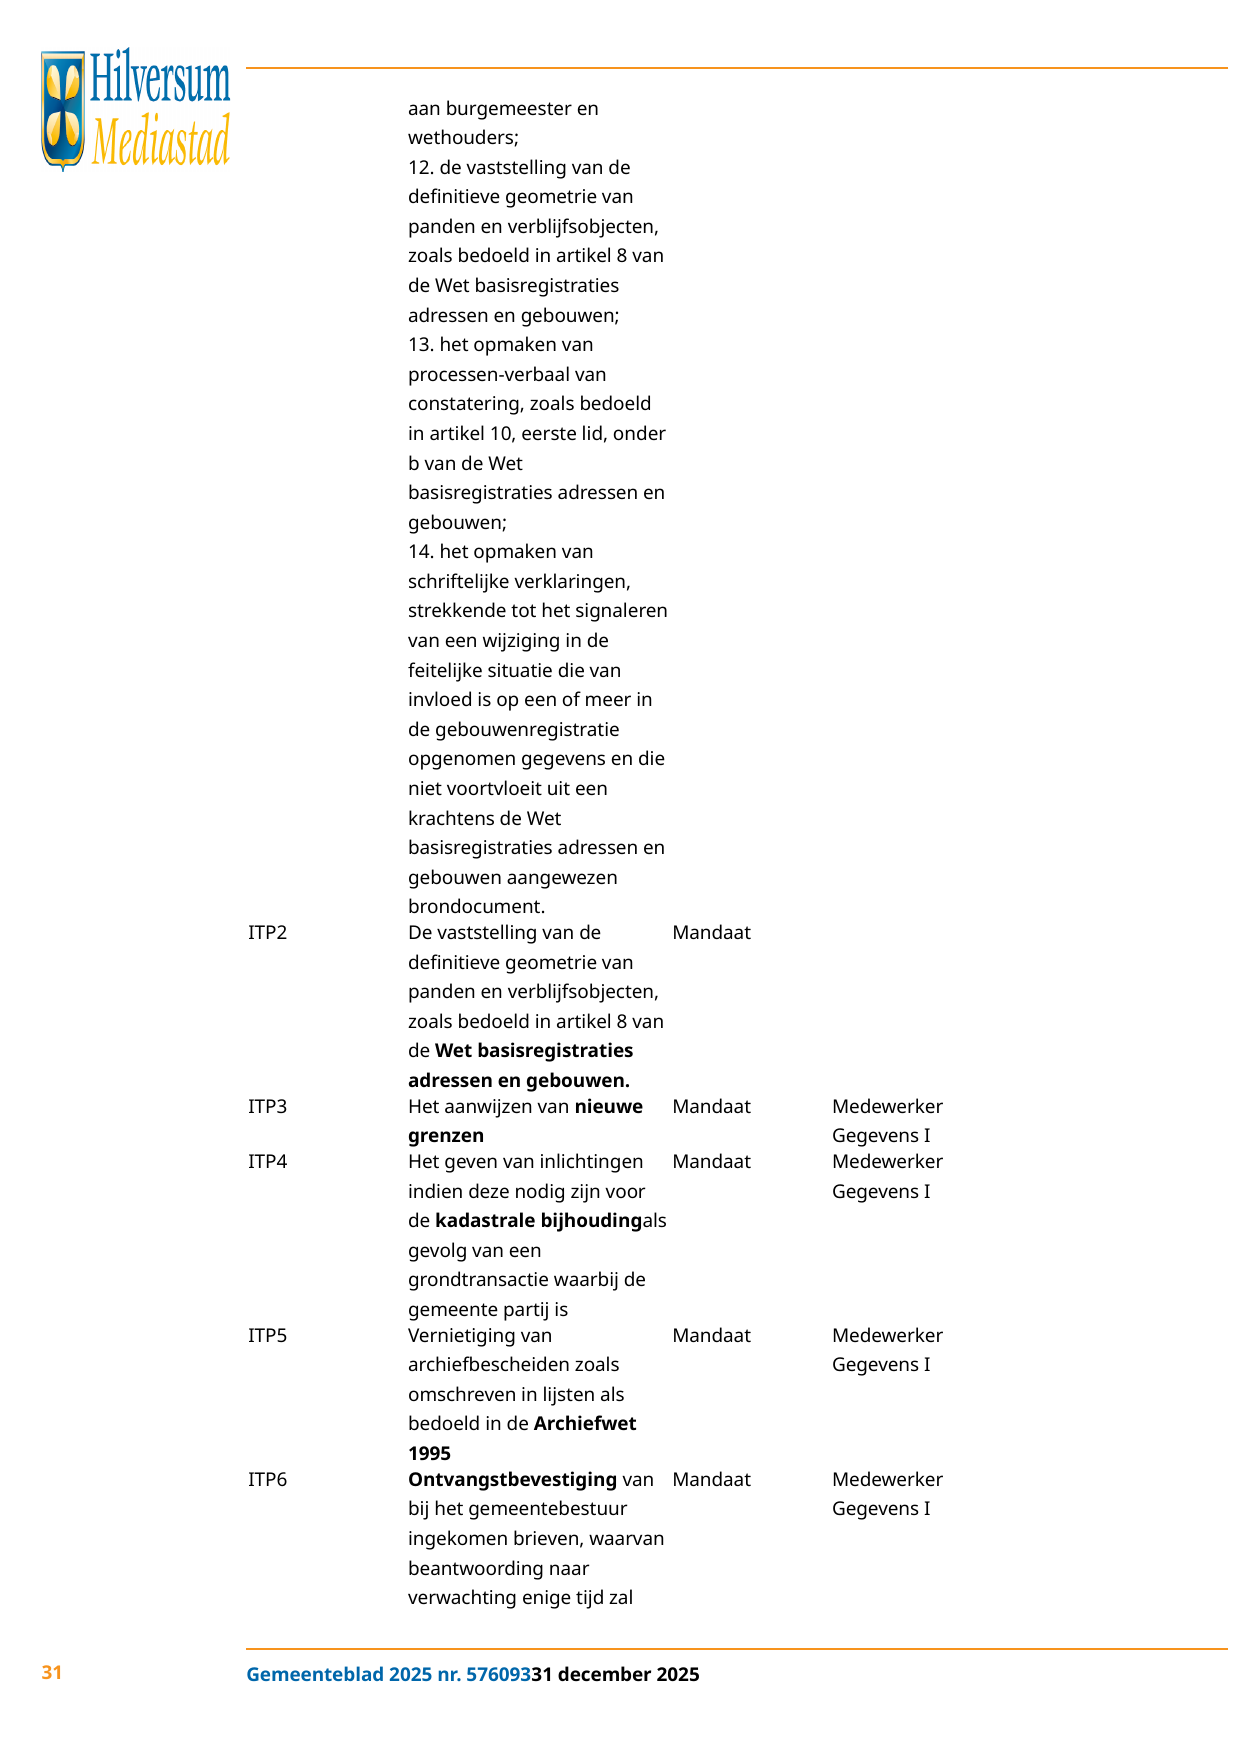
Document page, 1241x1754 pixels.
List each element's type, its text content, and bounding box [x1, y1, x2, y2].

table_cell Medewerker Gegevens I [832, 1148, 992, 1322]
table_cell Mandaat [672, 919, 832, 1093]
table_cell Mandaat [672, 1466, 832, 1610]
table_cell Het geven van inlichtingen indien deze nodig zijn voor de kadastrale bijhoudingals gevolg van een grondtransactie waarbij de gemeente partij is [408, 1148, 672, 1322]
table_cell ITP5 [248, 1322, 408, 1466]
table_cell [992, 1322, 1152, 1466]
table_cell Mandaat [672, 1148, 832, 1322]
table_cell Medewerker Gegevens I [832, 1093, 992, 1148]
picture [41, 47, 231, 172]
table_cell Medewerker Gegevens I [832, 1322, 992, 1466]
table_cell [992, 1148, 1152, 1322]
table_cell Ontvangstbevestiging van bij het gemeentebestuur ingekomen brieven, waarvan beantwoording naar verwachting enige tijd zal [408, 1466, 672, 1610]
table_cell Mandaat [672, 1322, 832, 1466]
table_cell ITP2 [248, 919, 408, 1093]
table_cell [672, 95, 832, 919]
table_cell Het aanwijzen van nieuwe grenzen [408, 1093, 672, 1148]
table_cell Medewerker Gegevens I [832, 1466, 992, 1610]
table_cell ITP4 [248, 1148, 408, 1322]
table_cell aan burgemeester en wethouders; 12. de vaststelling van de definitieve geometrie van panden en verblijfsobjecten, zoals bedoeld in artikel 8 van de Wet basisregistraties adressen en gebouwen; 13. het opmaken van processen-verbaal van constatering, zoals bedoeld in artikel 10, eerste lid, onder b van de Wet basisregistraties adressen en gebouwen; 14. het opmaken van schriftelijke verklaringen, strekkende tot het signaleren van een wijziging in de feitelijke situatie die van invloed is op een of meer in de gebouwenregistratie opgenomen gegevens en die niet voortvloeit uit een krachtens de Wet basisregistraties adressen en gebouwen aangewezen brondocument. [408, 95, 672, 919]
table_cell ITP3 [248, 1093, 408, 1148]
table_cell De vaststelling van de definitieve geometrie van panden en verblijfsobjecten, zoals bedoeld in artikel 8 van de Wet basisregistraties adressen en gebouwen. [408, 919, 672, 1093]
table_cell [992, 919, 1152, 1093]
table_cell [992, 1093, 1152, 1148]
table_cell [992, 95, 1152, 919]
table_cell Vernietiging van archiefbescheiden zoals omschreven in lijsten als bedoeld in de Archiefwet 1995 [408, 1322, 672, 1466]
table_cell [992, 1466, 1152, 1610]
table_cell Mandaat [672, 1093, 832, 1148]
table_cell ITP6 [248, 1466, 408, 1610]
table_cell [832, 919, 992, 1093]
table_cell [832, 95, 992, 919]
table_cell [248, 95, 408, 919]
